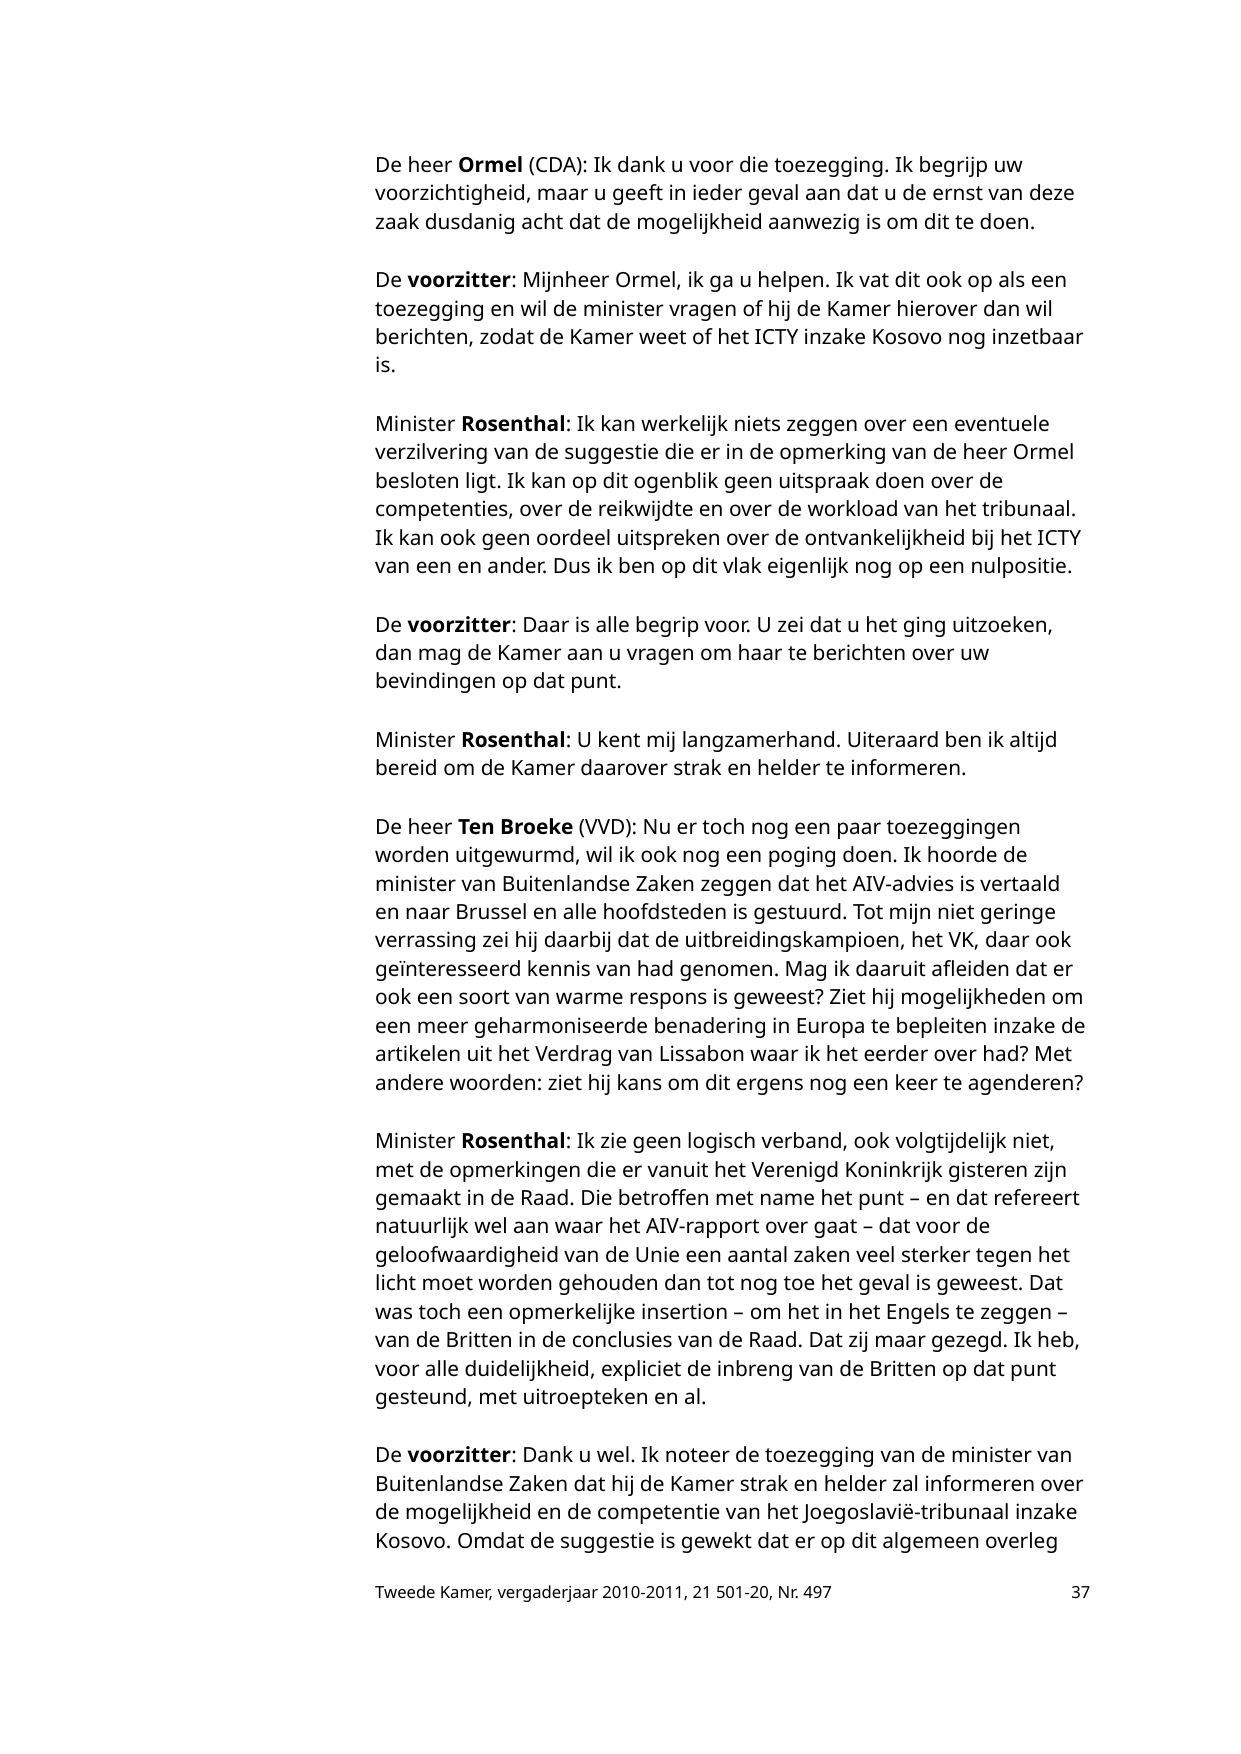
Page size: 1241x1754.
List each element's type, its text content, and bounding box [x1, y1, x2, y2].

text De voorzitter: Dank u wel. Ik noteer de toezegging van de minister van Buitenlandse Zaken dat hij de Kamer strak en helder zal informeren over de mogelijkheid en de competentie van het Joegoslavië-tribunaal inzake Kosovo. Omdat de suggestie is gewekt dat er op dit algemeen overleg [375, 1441, 1090, 1554]
text Minister Rosenthal: U kent mij langzamerhand. Uiteraard ben ik altijd bereid om de Kamer daarover strak en helder te informeren. [375, 725, 1090, 782]
text De heer Ormel (CDA): Ik dank u voor die toezegging. Ik begrijp uw voorzichtigheid, maar u geeft in ieder geval aan dat u de ernst van deze zaak dusdanig acht dat de mogelijkheid aanwezig is om dit te doen. [375, 150, 1090, 235]
text De voorzitter: Mijnheer Ormel, ik ga u helpen. Ik vat dit ook op als een toezegging en wil de minister vragen of hij de Kamer hierover dan wil berichten, zodat de Kamer weet of het ICTY inzake Kosovo nog inzetbaar is. [375, 265, 1090, 379]
text De voorzitter: Daar is alle begrip voor. U zei dat u het ging uitzoeken, dan mag de Kamer aan u vragen om haar te berichten over uw bevindingen op dat punt. [375, 610, 1090, 695]
text Minister Rosenthal: Ik kan werkelijk niets zeggen over een eventuele verzilvering van de suggestie die er in de opmerking van de heer Ormel besloten ligt. Ik kan op dit ogenblik geen uitspraak doen over de competenties, over de reikwijdte en over de workload van het tribunaal. Ik kan ook geen oordeel uitspreken over de ontvankelijkheid bij het ICTY van een en ander. Dus ik ben op dit vlak eigenlijk nog op een nulpositie. [375, 409, 1090, 580]
text De heer Ten Broeke (VVD): Nu er toch nog een paar toezeggingen worden uitgewurmd, wil ik ook nog een poging doen. Ik hoorde de minister van Buitenlandse Zaken zeggen dat het AIV-advies is vertaald en naar Brussel en alle hoofdsteden is gestuurd. Tot mijn niet geringe verrassing zei hij daarbij dat de uitbreidingskampioen, het VK, daar ook geïnteresseerd kennis van had genomen. Mag ik daaruit afleiden dat er ook een soort van warme respons is geweest? Ziet hij mogelijkheden om een meer geharmoniseerde benadering in Europa te bepleiten inzake de artikelen uit het Verdrag van Lissabon waar ik het eerder over had? Met andere woorden: ziet hij kans om dit ergens nog een keer te agenderen? [375, 812, 1090, 1096]
text Minister Rosenthal: Ik zie geen logisch verband, ook volgtijdelijk niet, met de opmerkingen die er vanuit het Verenigd Koninkrijk gisteren zijn gemaakt in de Raad. Die betroffen met name het punt – en dat refereert natuurlijk wel aan waar het AIV-rapport over gaat – dat voor de geloofwaardigheid van de Unie een aantal zaken veel sterker tegen het licht moet worden gehouden dan tot nog toe het geval is geweest. Dat was toch een opmerkelijke insertion – om het in het Engels te zeggen – van de Britten in de conclusies van de Raad. Dat zij maar gezegd. Ik heb, voor alle duidelijkheid, expliciet de inbreng van de Britten op dat punt gesteund, met uitroepteken en al. [375, 1126, 1090, 1411]
